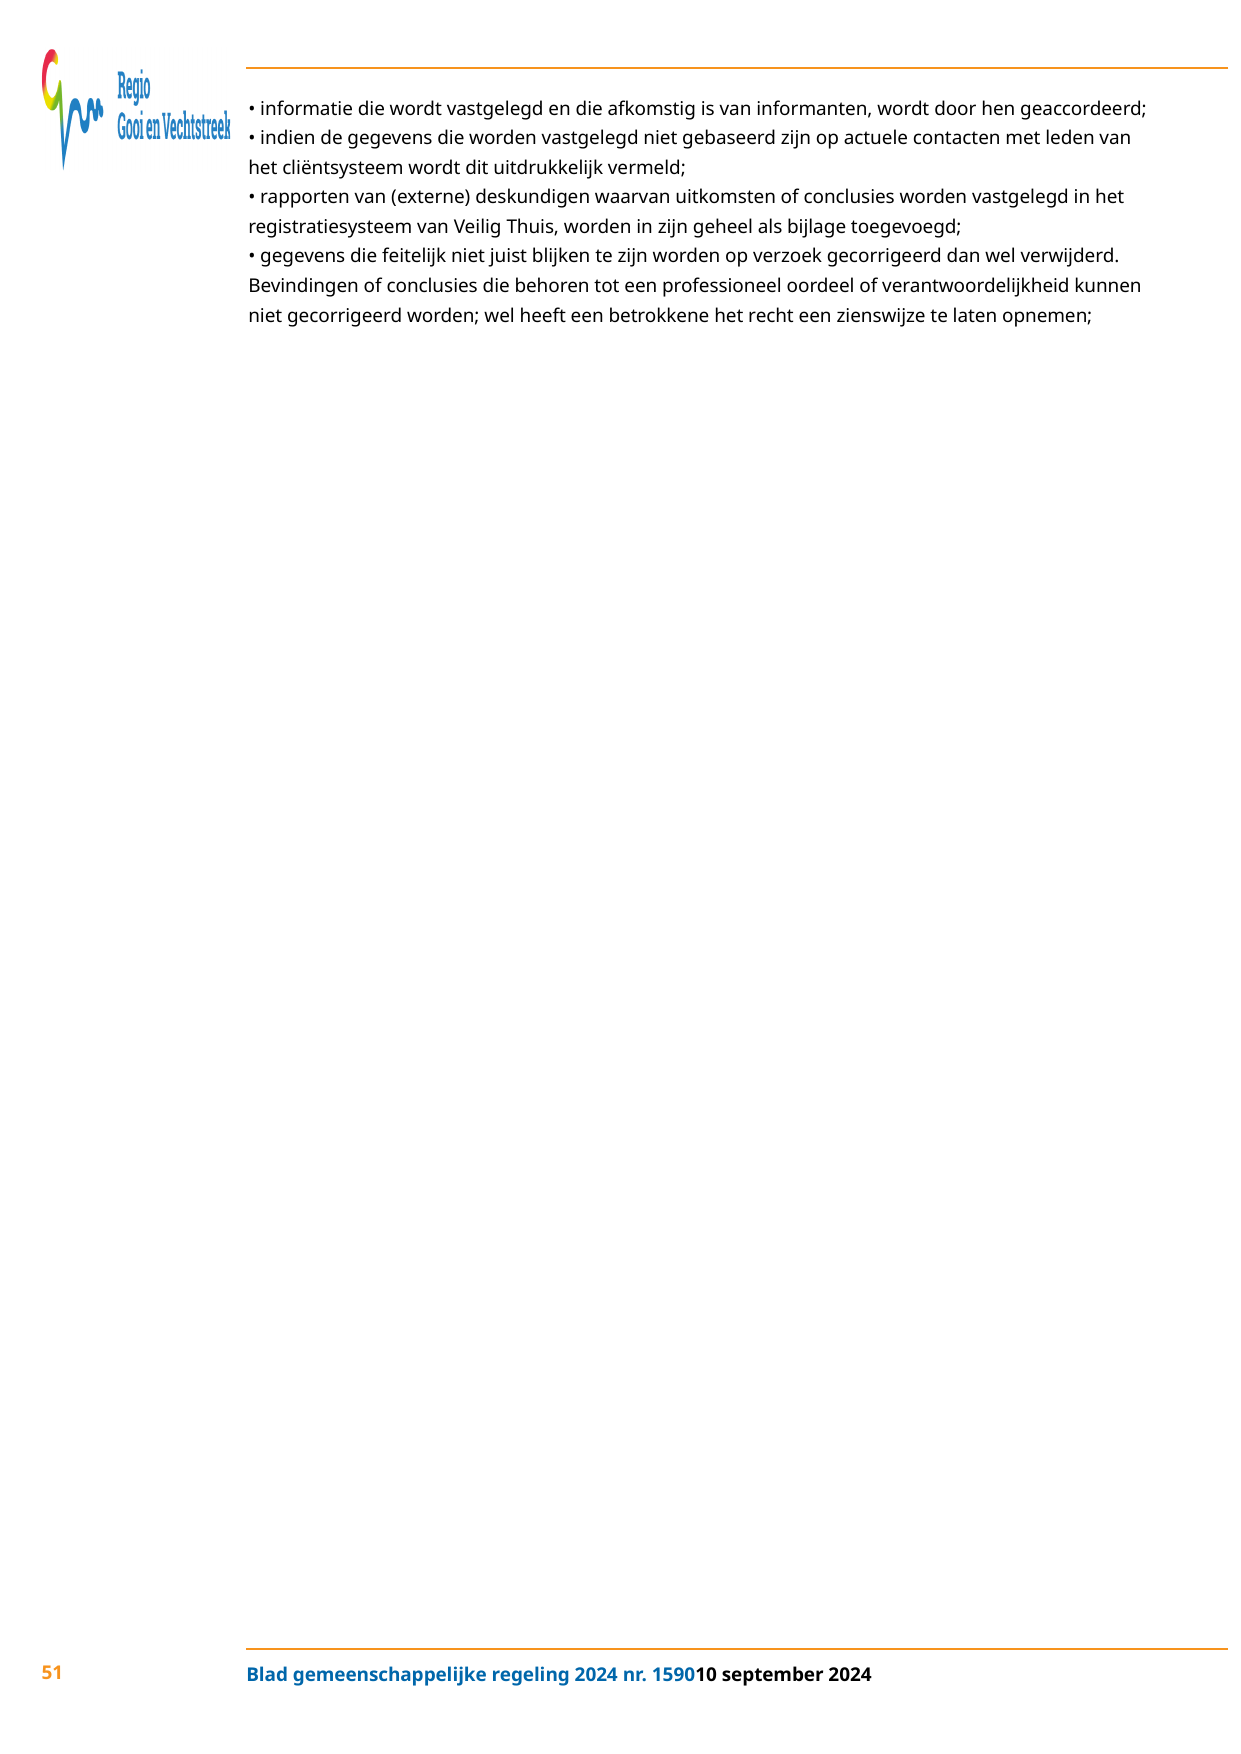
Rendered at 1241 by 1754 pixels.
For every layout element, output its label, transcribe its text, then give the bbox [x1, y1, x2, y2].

picture [41, 47, 231, 172]
text • gegevens die feitelijk niet juist blijken te zijn worden op verzoek gecorrigeerd dan wel verwijderd. Bevindingen of conclusies die behoren tot een professioneel oordeel of verantwoordelijkheid kunnen niet gecorrigeerd worden; wel heeft een betrokkene het recht een zienswijze te laten opnemen; [248, 243, 1152, 328]
text • informatie die wordt vastgelegd en die afkomstig is van informanten, wordt door hen geaccordeerd; [248, 95, 1152, 121]
text • indien de gegevens die worden vastgelegd niet gebaseerd zijn op actuele contacten met leden van het cliëntsysteem wordt dit uitdrukkelijk vermeld; [248, 124, 1152, 180]
text • rapporten van (externe) deskundigen waarvan uitkomsten of conclusies worden vastgelegd in het registratiesysteem van Veilig Thuis, worden in zijn geheel als bijlage toegevoegd; [248, 183, 1152, 239]
